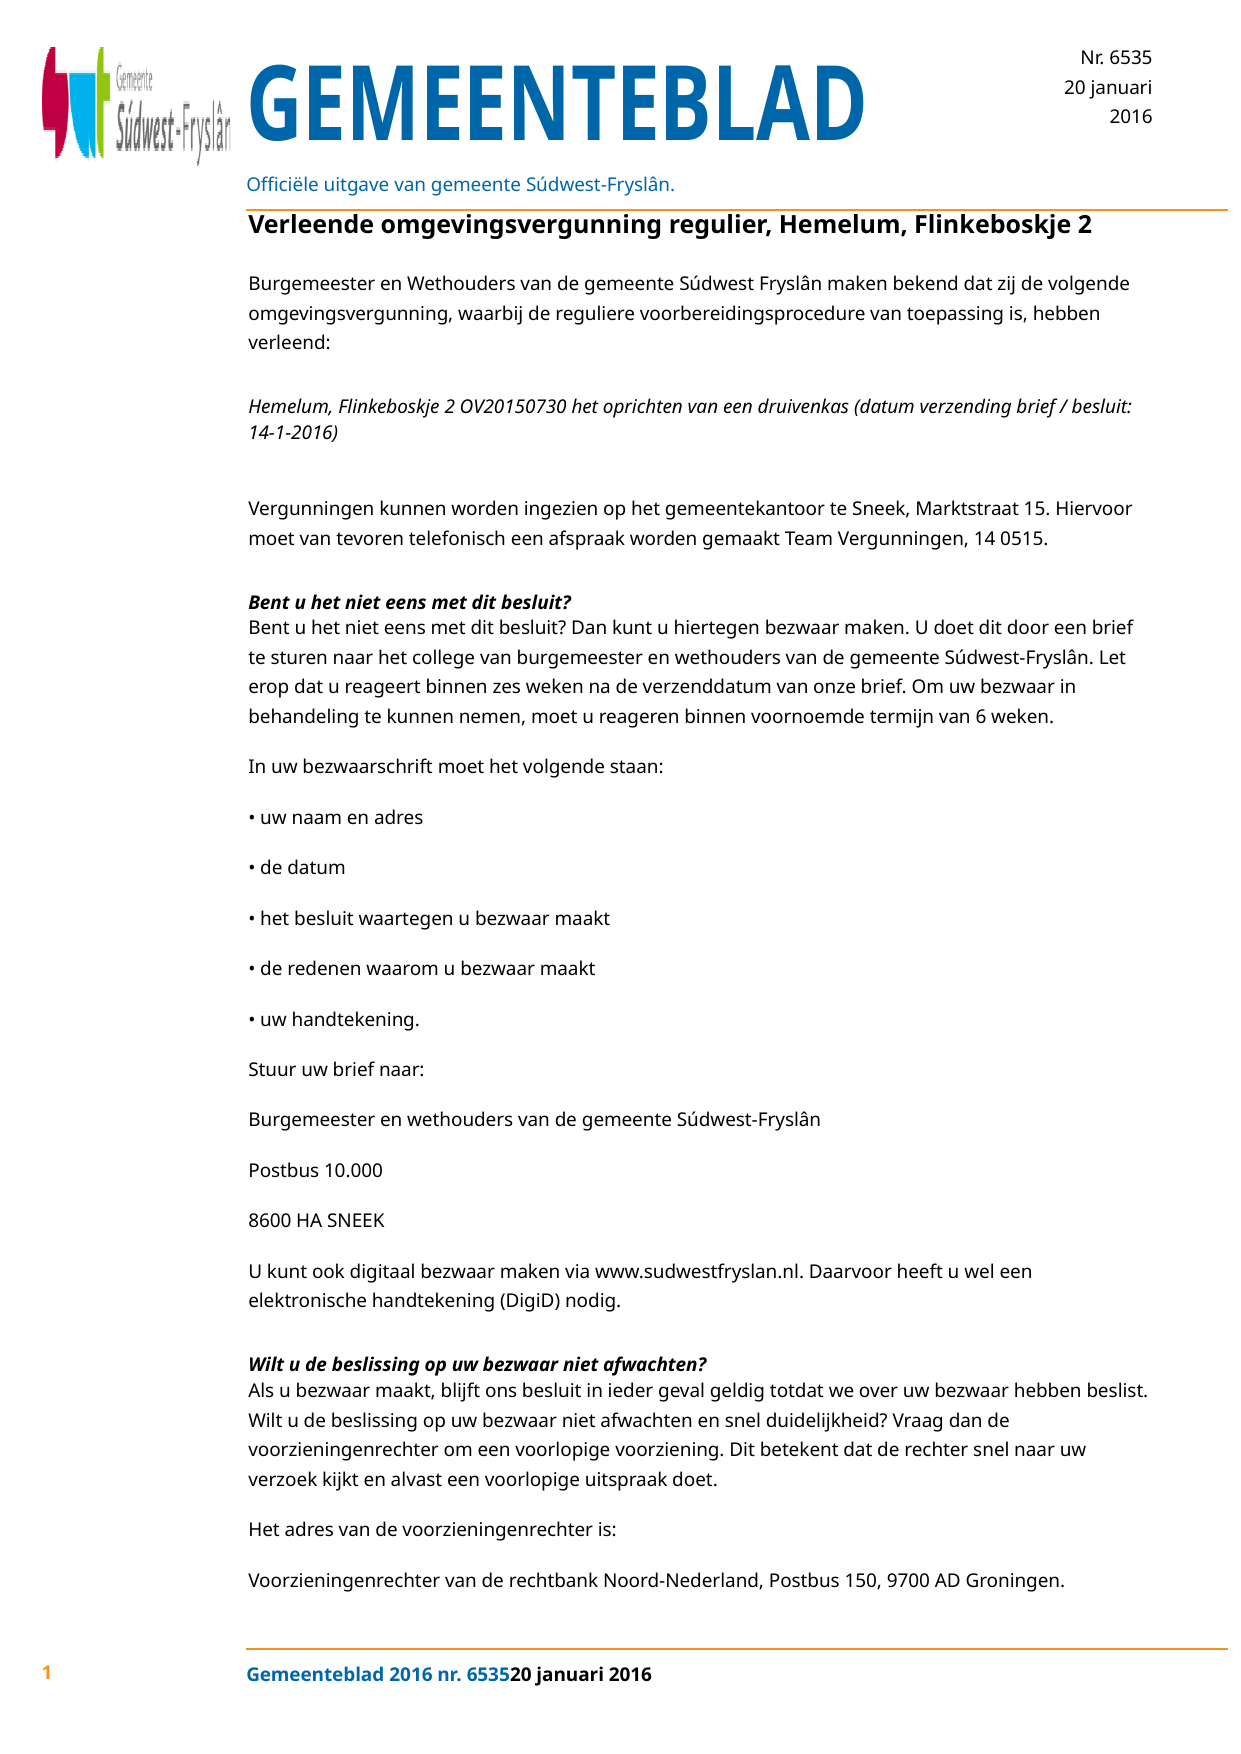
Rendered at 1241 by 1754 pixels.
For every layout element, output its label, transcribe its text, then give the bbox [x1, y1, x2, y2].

text Het adres van de voorzieningenrechter is: [248, 1516, 1152, 1542]
text In uw bezwaarschrift moet het volgende staan: [248, 754, 1152, 779]
text Wilt u de beslissing op uw bezwaar niet afwachten? [248, 1351, 1152, 1377]
picture [41, 47, 231, 172]
text • het besluit waartegen u bezwaar maakt [248, 905, 1152, 931]
text Stuur uw brief naar: [248, 1056, 1152, 1082]
text Postbus 10.000 [248, 1157, 1152, 1183]
text Hemelum, Flinkeboskje 2 OV20150730 het oprichten van een druivenkas (datum verzending brief / besluit: 14-1-2016) [248, 393, 1152, 445]
text Vergunningen kunnen worden ingezien op het gemeentekantoor te Sneek, Marktstraat 15. Hiervoor moet van tevoren telefonisch een afspraak worden gemaakt Team Vergunningen, 14 0515. [248, 495, 1152, 551]
text Verleende omgevingsvergunning regulier, Hemelum, Flinkeboskje 2 [248, 211, 1152, 241]
text Burgemeester en Wethouders van de gemeente Súdwest Fryslân maken bekend dat zij de volgende omgevingsvergunning, waarbij de reguliere voorbereidingsprocedure van toepassing is, hebben verleend: [248, 270, 1152, 355]
text • uw naam en adres [248, 804, 1152, 830]
text Bent u het niet eens met dit besluit? [248, 589, 1152, 614]
text Burgemeester en wethouders van de gemeente Súdwest-Fryslân [248, 1107, 1152, 1132]
text • uw handtekening. [248, 1006, 1152, 1032]
text Voorzieningenrechter van de rechtbank Noord-Nederland, Postbus 150, 9700 AD Groningen. [248, 1567, 1152, 1592]
text • de datum [248, 854, 1152, 880]
text 8600 HA SNEEK [248, 1207, 1152, 1233]
text Bent u het niet eens met dit besluit? Dan kunt u hiertegen bezwaar maken. U doet dit door een brief te sturen naar het college van burgemeester en wethouders van de gemeente Súdwest-Fryslân. Let erop dat u reageert binnen zes weken na de verzenddatum van onze brief. Om uw bezwaar in behandeling te kunnen nemen, moet u reageren binnen voornoemde termijn van 6 weken. [248, 614, 1152, 729]
text U kunt ook digitaal bezwaar maken via www.sudwestfryslan.nl. Daarvoor heeft u wel een elektronische handtekening (DigiD) nodig. [248, 1258, 1152, 1313]
text • de redenen waarom u bezwaar maakt [248, 955, 1152, 981]
text Als u bezwaar maakt, blijft ons besluit in ieder geval geldig totdat we over uw bezwaar hebben beslist. Wilt u de beslissing op uw bezwaar niet afwachten en snel duidelijkheid? Vraag dan de voorzieningenrechter om een voorlopige voorziening. Dit betekent dat de rechter snel naar uw verzoek kijkt en alvast een voorlopige uitspraak doet. [248, 1377, 1152, 1492]
